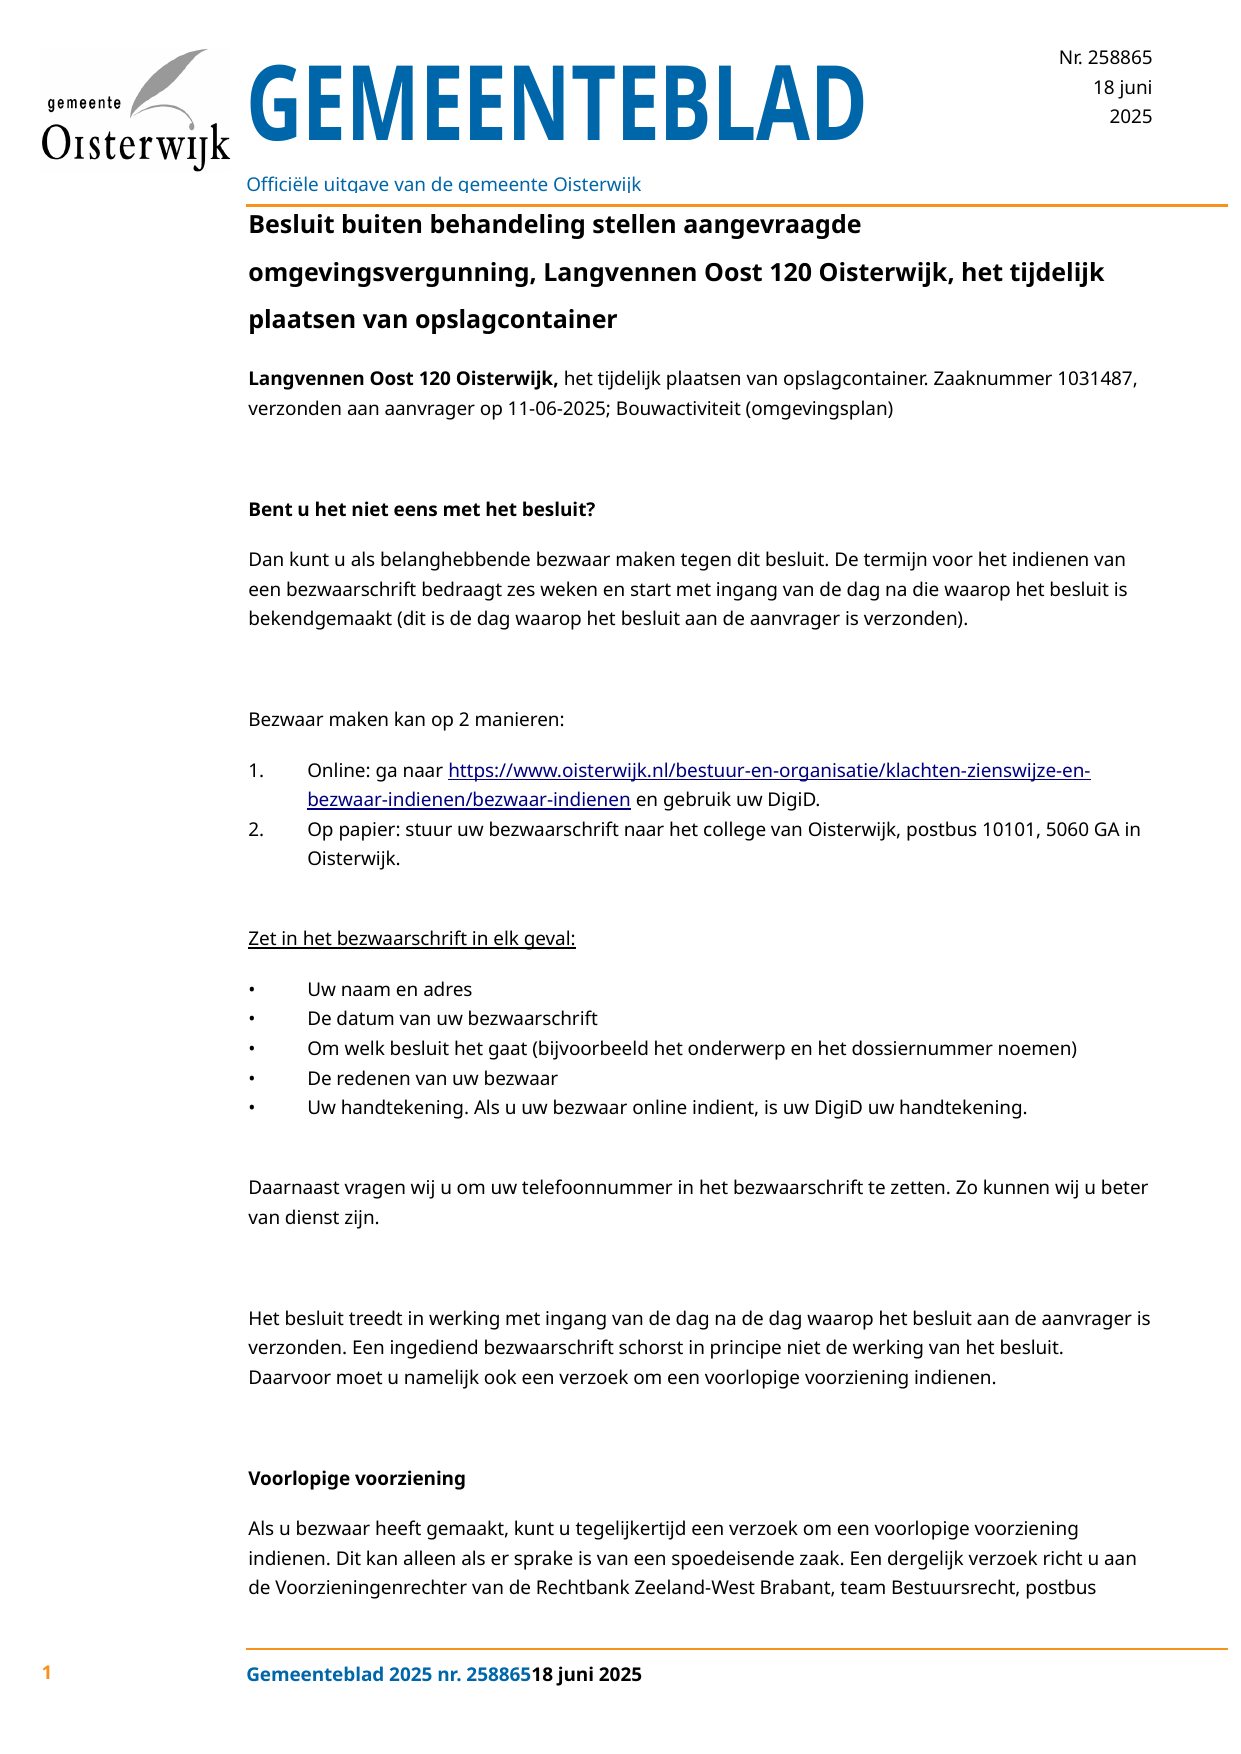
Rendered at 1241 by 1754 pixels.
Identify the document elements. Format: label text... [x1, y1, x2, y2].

picture [41, 47, 231, 172]
text Dan kunt u als belanghebbende bezwaar maken tegen dit besluit. De termijn voor het indienen van een bezwaarschrift bedraagt zes weken en start met ingang van de dag na die waarop het besluit is bekendgemaakt (dit is de dag waarop het besluit aan de aanvrager is verzonden). [248, 546, 1152, 631]
text Als u bezwaar heeft gemaakt, kunt u tegelijkertijd een verzoek om een voorlopige voorziening indienen. Dit kan alleen als er sprake is van een spoedeisende zaak. Een dergelijk verzoek richt u aan de Voorzieningenrechter van de Rechtbank Zeeland-West Brabant, team Bestuursrecht, postbus [248, 1515, 1152, 1600]
text Bent u het niet eens met het besluit? [248, 496, 1152, 522]
text Besluit buiten behandeling stellen aangevraagde omgevingsvergunning, Langvennen Oost 120 Oisterwijk, het tijdelijk plaatsen van opslagcontainer [248, 207, 1152, 336]
list Uw naam en adres [248, 976, 1152, 1002]
list De redenen van uw bezwaar [248, 1065, 1152, 1090]
list Om welk besluit het gaat (bijvoorbeeld het onderwerp en het dossiernummer noemen) [248, 1035, 1152, 1061]
text Daarnaast vragen wij u om uw telefoonnummer in het bezwaarschrift te zetten. Zo kunnen wij u beter van dienst zijn. [248, 1174, 1152, 1229]
text Het besluit treedt in werking met ingang van de dag na de dag waarop het besluit aan de aanvrager is verzonden. Een ingediend bezwaarschrift schorst in principe niet de werking van het besluit. Daarvoor moet u namelijk ook een verzoek om een voorlopige voorziening indienen. [248, 1305, 1152, 1389]
text Langvennen Oost 120 Oisterwijk, het tijdelijk plaatsen van opslagcontainer. Zaaknummer 1031487, verzonden aan aanvrager op 11-06-2025; Bouwactiviteit (omgevingsplan) [248, 366, 1152, 421]
text Voorlopige voorziening [248, 1465, 1152, 1490]
list Online: ga naar https://www.oisterwijk.nl/bestuur-en-organisatie/klachten-zienswijze-en-bezwaar-indienen/bezwaar-indienen en gebruik uw DigiD. [248, 757, 1152, 812]
text Zet in het bezwaarschrift in elk geval: [248, 926, 1152, 951]
text Bezwaar maken kan op 2 manieren: [248, 706, 1152, 732]
list Op papier: stuur uw bezwaarschrift naar het college van Oisterwijk, postbus 10101, 5060 GA in Oisterwijk. [248, 816, 1152, 871]
list De datum van uw bezwaarschrift [248, 1006, 1152, 1031]
list Uw handtekening. Als u uw bezwaar online indient, is uw DigiD uw handtekening. [248, 1094, 1152, 1120]
